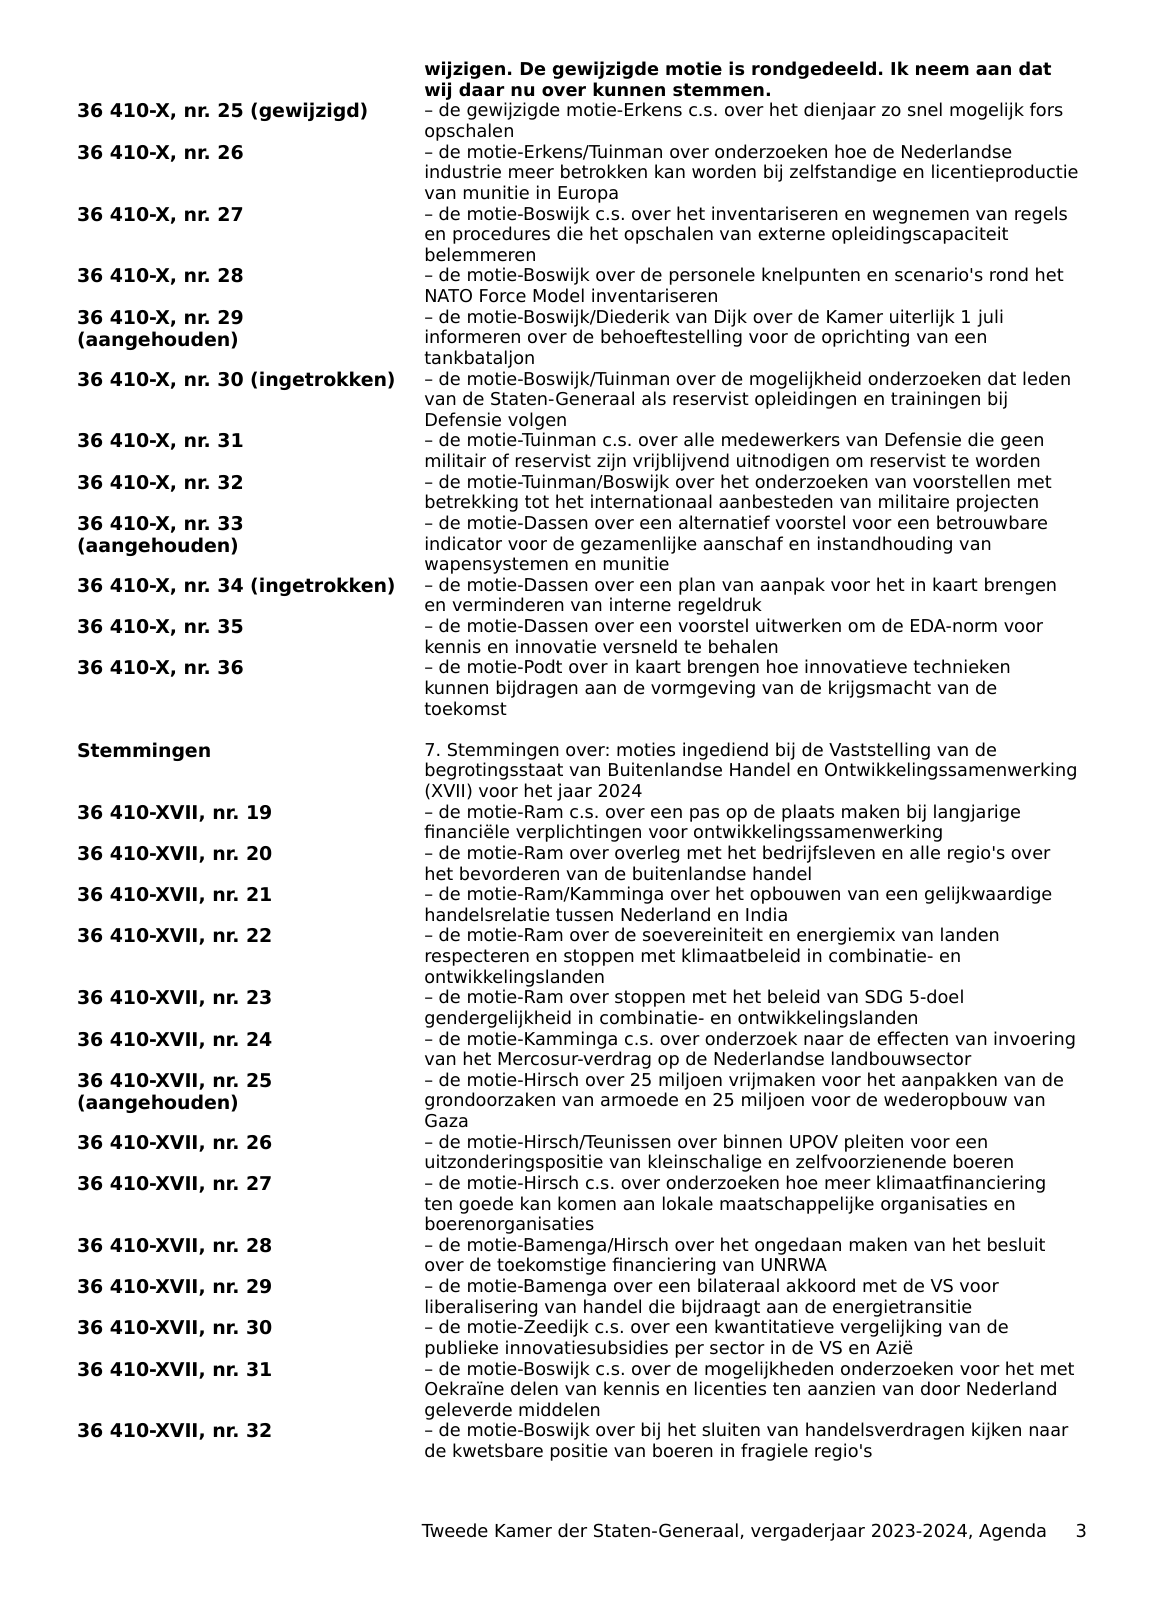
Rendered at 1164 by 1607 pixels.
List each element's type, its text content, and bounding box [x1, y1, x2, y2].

table_cell 36 410-X, nr. 36 [77, 657, 401, 719]
table_cell – de motie-Tuinman c.s. over alle medewerkers van Defensie die geen militair of reservist zijn vrijblijvend uitnodigen om reservist te worden [418, 430, 1087, 472]
table_cell 7. Stemmingen over: moties ingediend bij de Vaststelling van de begrotingsstaat van Buitenlandse Handel en Ontwikkelingssamenwerking (XVII) voor het jaar 2024 [418, 740, 1087, 802]
table_cell [401, 1132, 418, 1173]
table_cell 36 410-X, nr. 25 (gewijzigd) [77, 100, 401, 142]
table_cell 36 410-XVII, nr. 31 [77, 1359, 401, 1420]
table_cell [77, 59, 401, 100]
table_cell – de motie-Hirsch c.s. over onderzoeken hoe meer klimaatfinanciering ten goede kan komen aan lokale maatschappelijke organisaties en boerenorganisaties [418, 1173, 1087, 1235]
table_cell – de motie-Boswijk over de personele knelpunten en scenario's rond het NATO Force Model inventariseren [418, 265, 1087, 307]
table_cell 36 410-XVII, nr. 19 [77, 802, 401, 843]
table_cell [401, 1235, 418, 1276]
table_cell [401, 513, 418, 575]
table_cell – de motie-Ram c.s. over een pas op de plaats maken bij langjarige financiële verplichtingen voor ontwikkelingssamenwerking [418, 802, 1087, 843]
table_cell [401, 1317, 418, 1358]
table_cell 36 410-X, nr. 35 [77, 616, 401, 657]
table_cell Stemmingen [77, 740, 401, 802]
table_cell – de motie-Boswijk/Diederik van Dijk over de Kamer uiterlijk 1 juli informeren over de behoeftestelling voor de oprichting van een tankbataljon [418, 307, 1087, 368]
table_cell 36 410-X, nr. 27 [77, 204, 401, 265]
table_cell [401, 925, 418, 987]
table_cell [401, 1276, 418, 1317]
table_cell 36 410-XVII, nr. 32 [77, 1420, 401, 1462]
table_cell – de motie-Zeedijk c.s. over een kwantitatieve vergelijking van de publieke innovatiesubsidies per sector in de VS en Azië [418, 1317, 1087, 1358]
table_cell [418, 719, 1087, 740]
table_cell – de motie-Boswijk/Tuinman over de mogelijkheid onderzoeken dat leden van de Staten-Generaal als reservist opleidingen en trainingen bij Defensie volgen [418, 369, 1087, 430]
table_cell – de motie-Podt over in kaart brengen hoe innovatieve technieken kunnen bijdragen aan de vormgeving van de krijgsmacht van de toekomst [418, 657, 1087, 719]
table_cell 36 410-XVII, nr. 26 [77, 1132, 401, 1173]
table_cell – de motie-Bamenga over een bilateraal akkoord met de VS voor liberalisering van handel die bijdraagt aan de energietransitie [418, 1276, 1087, 1317]
table_cell [401, 740, 418, 802]
table_cell [401, 843, 418, 884]
table_cell [401, 1420, 418, 1462]
table_cell [401, 307, 418, 368]
table_cell 36 410-X, nr. 26 [77, 142, 401, 203]
table_cell 36 410-X, nr. 29 (aangehouden) [77, 307, 401, 368]
table_cell [401, 1173, 418, 1235]
table_cell [401, 884, 418, 925]
table_cell [401, 987, 418, 1028]
table_cell [401, 472, 418, 513]
table_cell 36 410-XVII, nr. 24 [77, 1029, 401, 1070]
table_cell [401, 265, 418, 307]
table_cell 36 410-X, nr. 31 [77, 430, 401, 472]
table_cell – de motie-Dassen over een voorstel uitwerken om de EDA-norm voor kennis en innovatie versneld te behalen [418, 616, 1087, 657]
table_cell – de motie-Boswijk over bij het sluiten van handelsverdragen kijken naar de kwetsbare positie van boeren in fragiele regio's [418, 1420, 1087, 1462]
table_cell – de motie-Dassen over een plan van aanpak voor het in kaart brengen en verminderen van interne regeldruk [418, 575, 1087, 616]
table_cell [401, 1029, 418, 1070]
table_cell 36 410-X, nr. 34 (ingetrokken) [77, 575, 401, 616]
table_cell 36 410-X, nr. 33 (aangehouden) [77, 513, 401, 575]
table_cell 36 410-XVII, nr. 21 [77, 884, 401, 925]
table_cell [401, 719, 418, 740]
table_cell – de motie-Erkens/Tuinman over onderzoeken hoe de Nederlandse industrie meer betrokken kan worden bij zelfstandige en licentieproductie van munitie in Europa [418, 142, 1087, 203]
table_cell 36 410-XVII, nr. 29 [77, 1276, 401, 1317]
table_cell – de motie-Ram/Kamminga over het opbouwen van een gelijkwaardige handelsrelatie tussen Nederland en India [418, 884, 1087, 925]
table_cell [401, 1359, 418, 1420]
table_cell [401, 575, 418, 616]
table_cell 36 410-XVII, nr. 28 [77, 1235, 401, 1276]
table_cell – de motie-Bamenga/Hirsch over het ongedaan maken van het besluit over de toekomstige financiering van UNRWA [418, 1235, 1087, 1276]
table_cell – de motie-Hirsch/Teunissen over binnen UPOV pleiten voor een uitzonderingspositie van kleinschalige en zelfvoorzienende boeren [418, 1132, 1087, 1173]
table_cell 36 410-XVII, nr. 23 [77, 987, 401, 1028]
table_cell – de motie-Boswijk c.s. over het inventariseren en wegnemen van regels en procedures die het opschalen van externe opleidingscapaciteit belemmeren [418, 204, 1087, 265]
table_cell – de motie-Ram over stoppen met het beleid van SDG 5-doel gendergelijkheid in combinatie- en ontwikkelingslanden [418, 987, 1087, 1028]
table_cell 36 410-XVII, nr. 22 [77, 925, 401, 987]
table_cell – de motie-Ram over overleg met het bedrijfsleven en alle regio's over het bevorderen van de buitenlandse handel [418, 843, 1087, 884]
table_cell [77, 719, 401, 740]
table_cell – de motie-Kamminga c.s. over onderzoek naar de effecten van invoering van het Mercosur-verdrag op de Nederlandse landbouwsector [418, 1029, 1087, 1070]
table_cell [401, 100, 418, 142]
table_cell [401, 204, 418, 265]
table_cell – de motie-Hirsch over 25 miljoen vrijmaken voor het aanpakken van de grondoorzaken van armoede en 25 miljoen voor de wederopbouw van Gaza [418, 1070, 1087, 1132]
table_cell [401, 142, 418, 203]
table_cell 36 410-X, nr. 30 (ingetrokken) [77, 369, 401, 430]
table_cell 36 410-XVII, nr. 27 [77, 1173, 401, 1235]
table_cell – de motie-Tuinman/Boswijk over het onderzoeken van voorstellen met betrekking tot het internationaal aanbesteden van militaire projecten [418, 472, 1087, 513]
table_cell [401, 369, 418, 430]
table_cell wijzigen. De gewijzigde motie is rondgedeeld. Ik neem aan dat wij daar nu over kunnen stemmen. [418, 59, 1087, 100]
table_cell [401, 430, 418, 472]
table_cell [401, 1070, 418, 1132]
table_cell – de gewijzigde motie-Erkens c.s. over het dienjaar zo snel mogelijk fors opschalen [418, 100, 1087, 142]
table_cell 36 410-X, nr. 32 [77, 472, 401, 513]
table_cell – de motie-Ram over de soevereiniteit en energiemix van landen respecteren en stoppen met klimaatbeleid in combinatie- en ontwikkelingslanden [418, 925, 1087, 987]
table_cell 36 410-XVII, nr. 20 [77, 843, 401, 884]
table_cell – de motie-Boswijk c.s. over de mogelijkheden onderzoeken voor het met Oekraïne delen van kennis en licenties ten aanzien van door Nederland geleverde middelen [418, 1359, 1087, 1420]
table_cell 36 410-XVII, nr. 25 (aangehouden) [77, 1070, 401, 1132]
table_cell 36 410-X, nr. 28 [77, 265, 401, 307]
table_cell [401, 802, 418, 843]
table_cell [401, 59, 418, 100]
table_cell 36 410-XVII, nr. 30 [77, 1317, 401, 1358]
table_cell [401, 616, 418, 657]
table_cell – de motie-Dassen over een alternatief voorstel voor een betrouwbare indicator voor de gezamenlijke aanschaf en instandhouding van wapensystemen en munitie [418, 513, 1087, 575]
table_cell [401, 657, 418, 719]
